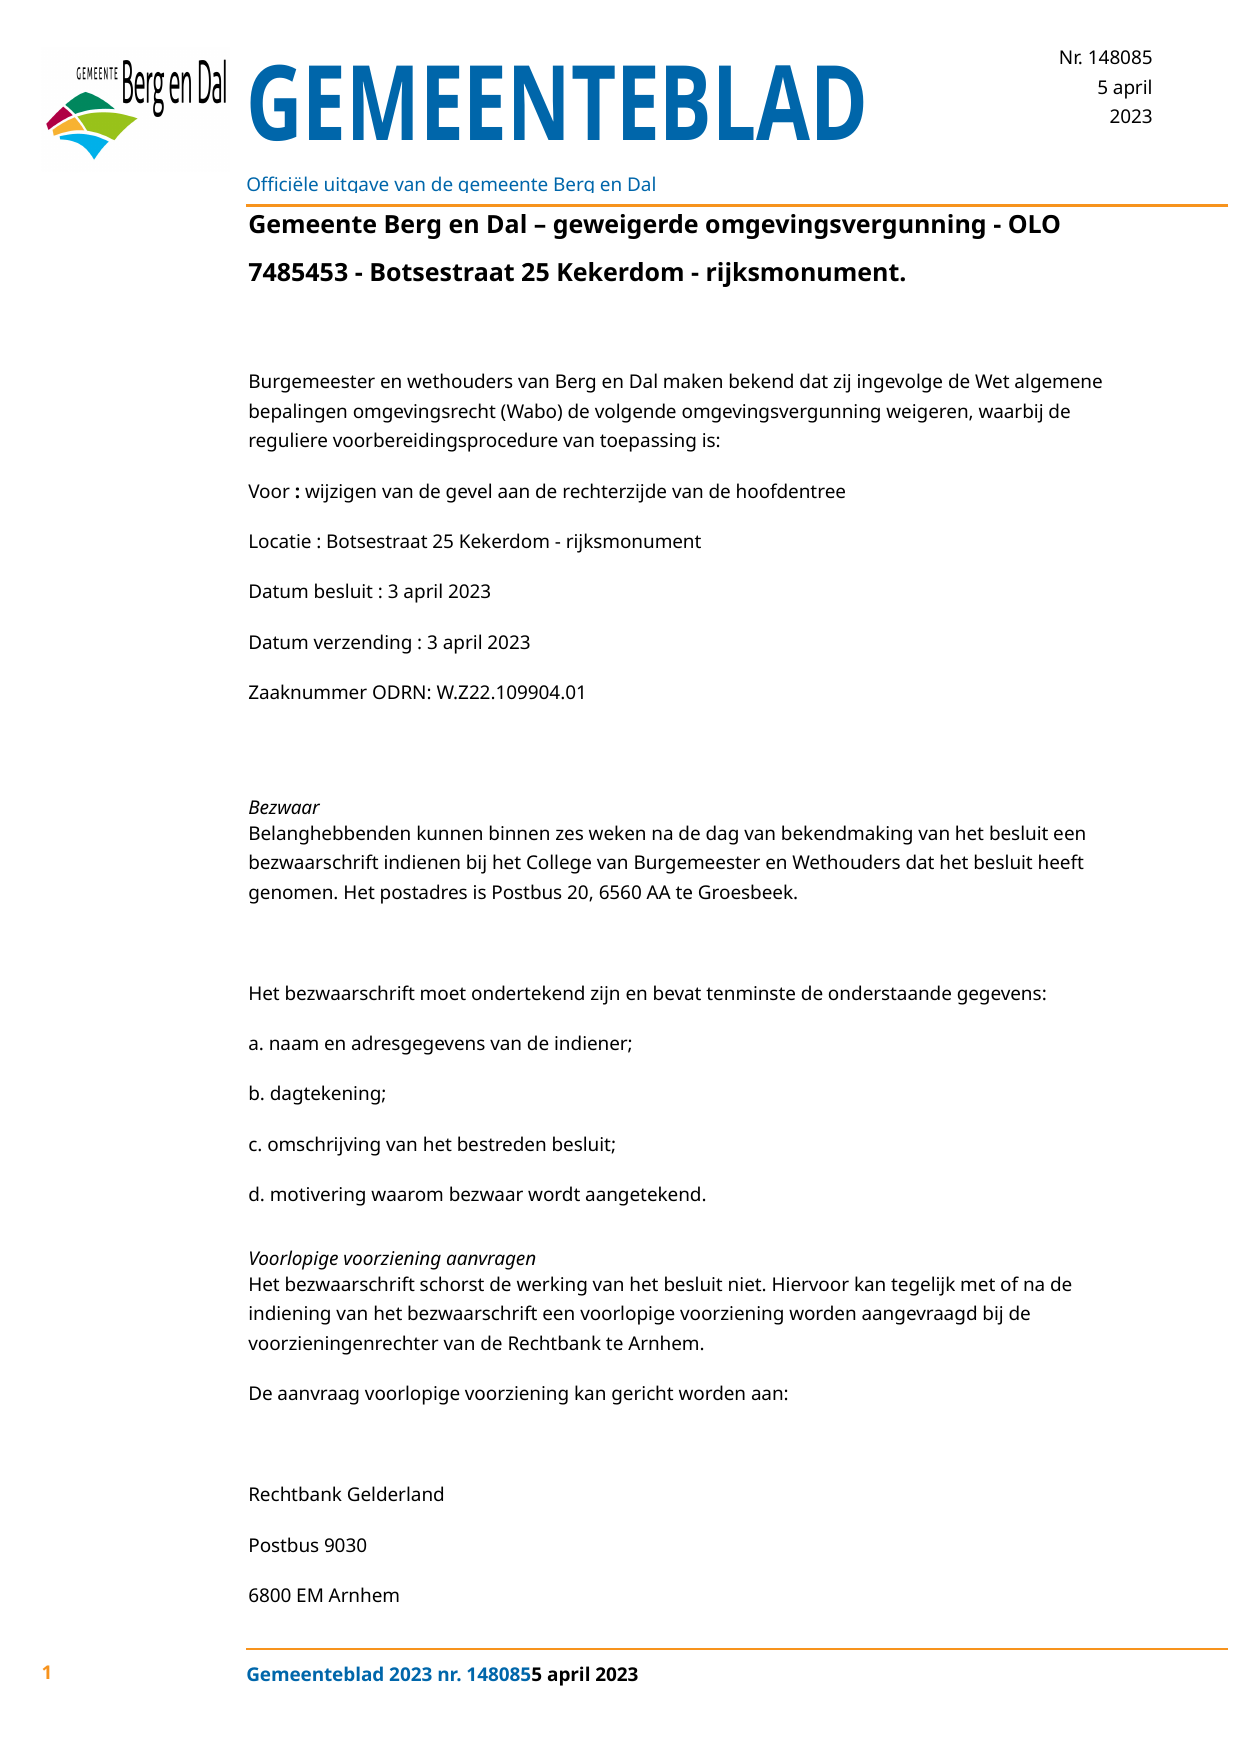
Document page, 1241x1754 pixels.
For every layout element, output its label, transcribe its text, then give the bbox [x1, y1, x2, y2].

text Voor : wijzigen van de gevel aan de rechterzijde van de hoofdentree [248, 478, 1152, 504]
text Burgemeester en wethouders van Berg en Dal maken bekend dat zij ingevolge de Wet algemene bepalingen omgevingsrecht (Wabo) de volgende omgevingsvergunning weigeren, waarbij de reguliere voorbereidingsprocedure van toepassing is: [248, 368, 1152, 453]
text a. naam en adresgegevens van de indiener; [248, 1030, 1152, 1056]
text Bezwaar [248, 794, 1152, 820]
text Gemeente Berg en Dal – geweigerde omgevingsvergunning - OLO 7485453 - Botsestraat 25 Kekerdom - rijksmonument. [248, 207, 1152, 288]
text c. omschrijving van het bestreden besluit; [248, 1131, 1152, 1157]
text De aanvraag voorlopige voorziening kan gericht worden aan: [248, 1381, 1152, 1406]
text Datum besluit : 3 april 2023 [248, 579, 1152, 604]
text Datum verzending : 3 april 2023 [248, 629, 1152, 655]
picture [41, 47, 231, 172]
text Locatie : Botsestraat 25 Kekerdom - rijksmonument [248, 528, 1152, 554]
text Postbus 9030 [248, 1532, 1152, 1558]
text Het bezwaarschrift schorst de werking van het besluit niet. Hiervoor kan tegelijk met of na de indiening van het bezwaarschrift een voorlopige voorziening worden aangevraagd bij de voorzieningenrechter van de Rechtbank te Arnhem. [248, 1271, 1152, 1356]
text Voorlopige voorziening aanvragen [248, 1245, 1152, 1271]
text Het bezwaarschrift moet ondertekend zijn en bevat tenminste de onderstaande gegevens: [248, 980, 1152, 1005]
text Belanghebbenden kunnen binnen zes weken na de dag van bekendmaking van het besluit een bezwaarschrift indienen bij het College van Burgemeester en Wethouders dat het besluit heeft genomen. Het postadres is Postbus 20, 6560 AA te Groesbeek. [248, 820, 1152, 904]
text Rechtbank Gelderland [248, 1481, 1152, 1507]
text b. dagtekening; [248, 1081, 1152, 1106]
text 6800 EM Arnhem [248, 1582, 1152, 1608]
text Zaaknummer ODRN: W.Z22.109904.01 [248, 679, 1152, 705]
text d. motivering waarom bezwaar wordt aangetekend. [248, 1181, 1152, 1207]
